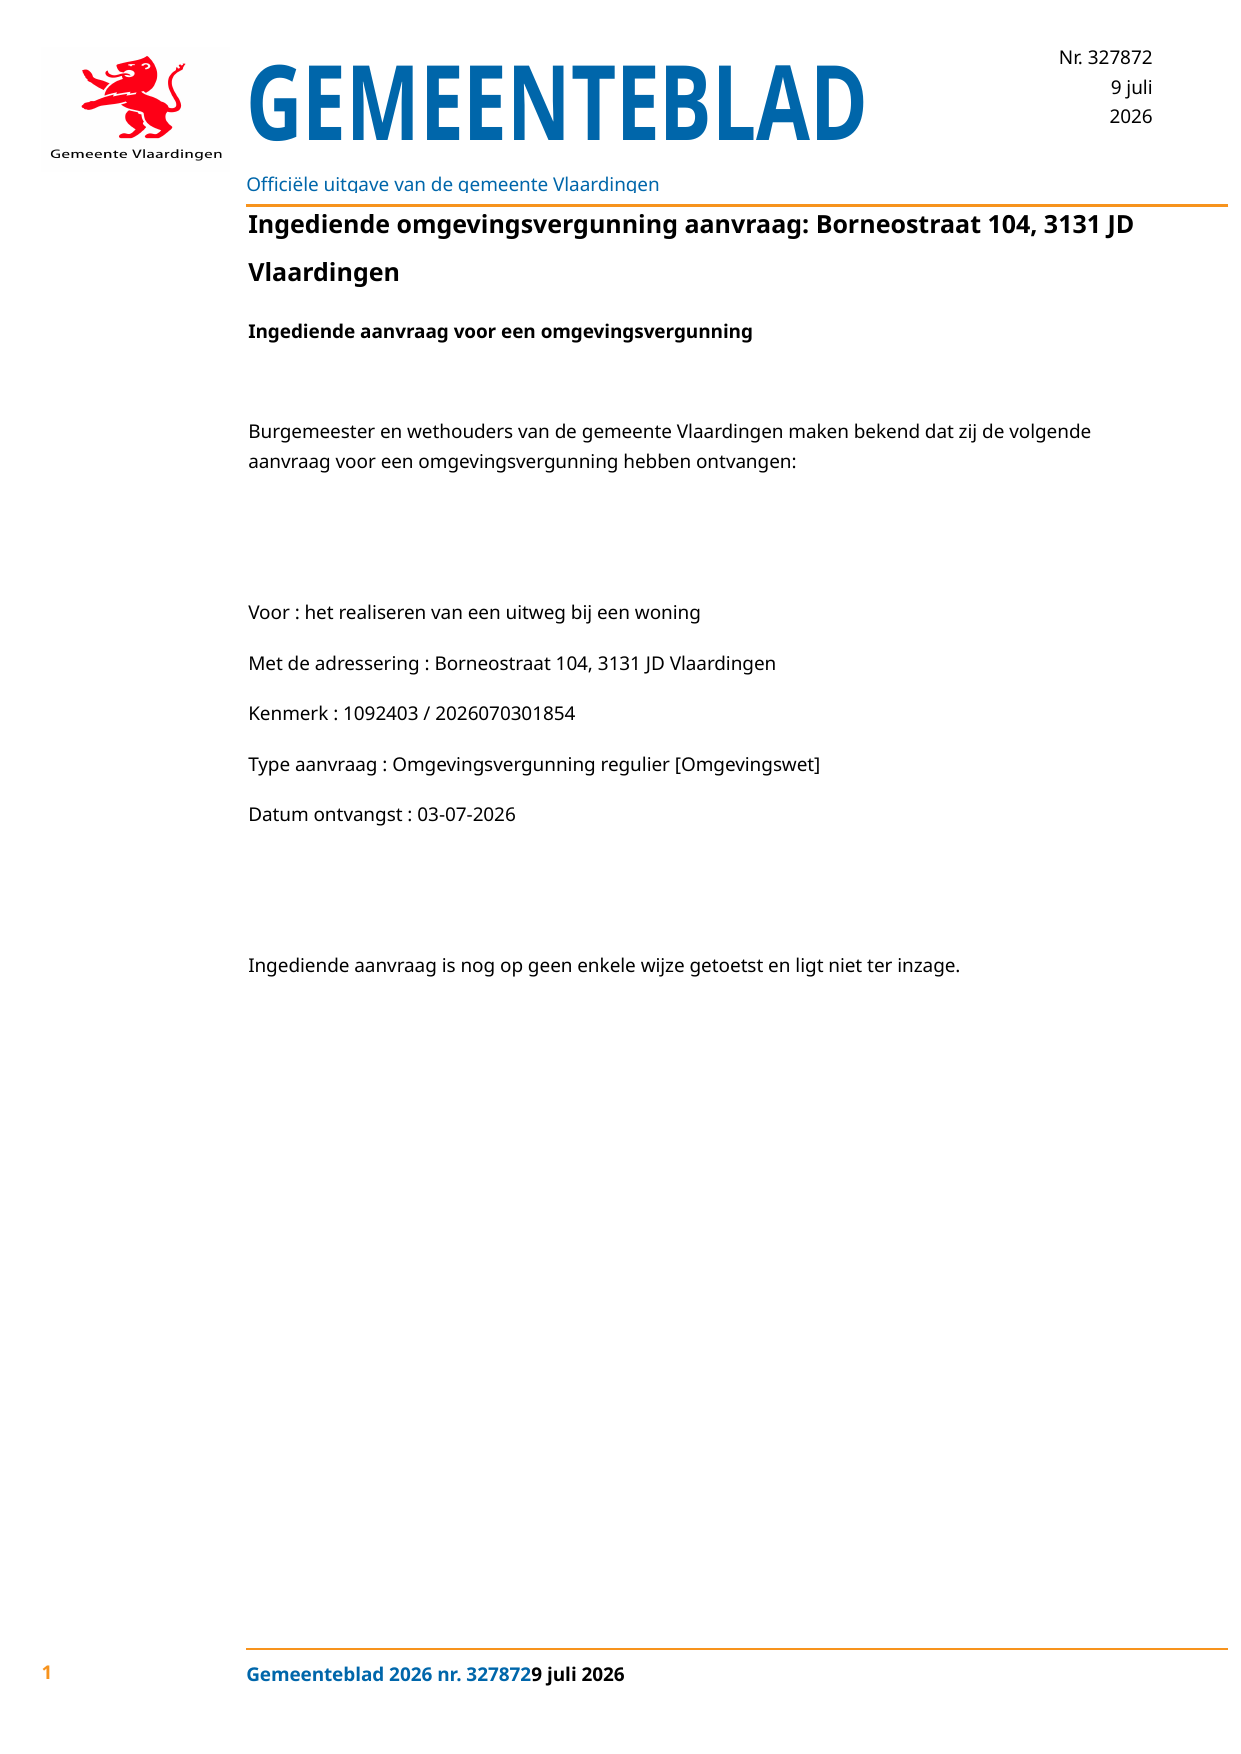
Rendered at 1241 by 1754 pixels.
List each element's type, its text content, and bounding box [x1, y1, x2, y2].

text Met de adressering : Borneostraat 104, 3131 JD Vlaardingen [248, 650, 1152, 676]
text Ingediende aanvraag voor een omgevingsvergunning [248, 318, 1152, 344]
text Type aanvraag : Omgevingsvergunning regulier [Omgevingswet] [248, 751, 1152, 777]
text Ingediende omgevingsvergunning aanvraag: Borneostraat 104, 3131 JD Vlaardingen [248, 207, 1152, 288]
text Kenmerk : 1092403 / 2026070301854 [248, 700, 1152, 726]
picture [41, 47, 231, 172]
text Burgemeester en wethouders van de gemeente Vlaardingen maken bekend dat zij de volgende aanvraag voor een omgevingsvergunning hebben ontvangen: [248, 419, 1152, 474]
text Voor : het realiseren van een uitweg bij een woning [248, 599, 1152, 625]
text Ingediende aanvraag is nog op geen enkele wijze getoetst en ligt niet ter inzage. [248, 952, 1152, 978]
text Datum ontvangst : 03-07-2026 [248, 801, 1152, 827]
